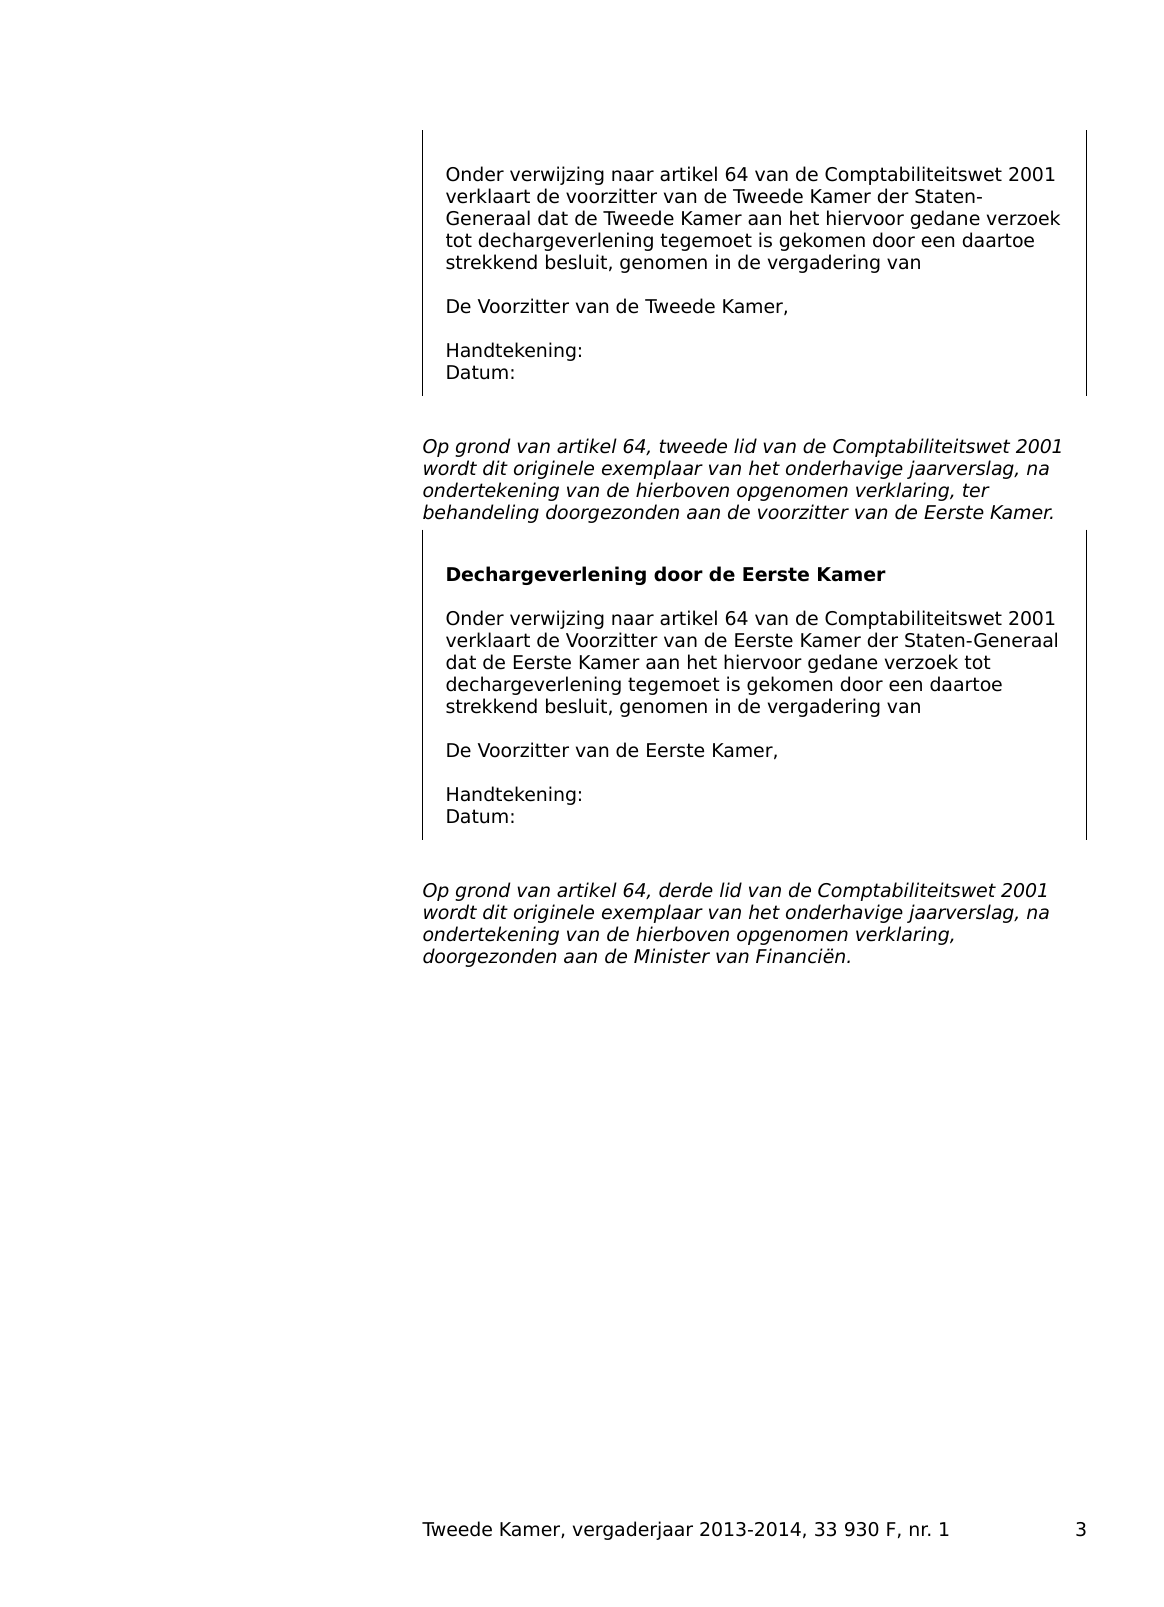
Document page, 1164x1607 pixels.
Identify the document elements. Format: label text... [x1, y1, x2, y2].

table_header Dechargeverlening door de Eerste Kamer Onder verwijzing naar artikel 64 van de Comptabiliteitswet 2001 verklaart de Voorzitter van de Eerste Kamer der Staten-Generaal dat de Eerste Kamer aan het hiervoor gedane verzoek tot dechargeverlening tegemoet is gekomen door een daartoe strekkend besluit, genomen in de vergadering van De Voorzitter van de Eerste Kamer, Handtekening: Datum: [423, 530, 1086, 840]
text Op grond van artikel 64, derde lid van de Comptabiliteitswet 2001 wordt dit originele exemplaar van het onderhavige jaarverslag, na ondertekening van de hierboven opgenomen verklaring, doorgezonden aan de Minister van Financiën. [422, 879, 1087, 967]
text Op grond van artikel 64, tweede lid van de Comptabiliteitswet 2001 wordt dit originele exemplaar van het onderhavige jaarverslag, na ondertekening van de hierboven opgenomen verklaring, ter behandeling doorgezonden aan de voorzitter van de Eerste Kamer. [422, 436, 1087, 524]
table_header Onder verwijzing naar artikel 64 van de Comptabiliteitswet 2001 verklaart de voorzitter van de Tweede Kamer der Staten-Generaal dat de Tweede Kamer aan het hiervoor gedane verzoek tot dechargeverlening tegemoet is gekomen door een daartoe strekkend besluit, genomen in de vergadering van De Voorzitter van de Tweede Kamer, Handtekening: Datum: [423, 130, 1086, 396]
